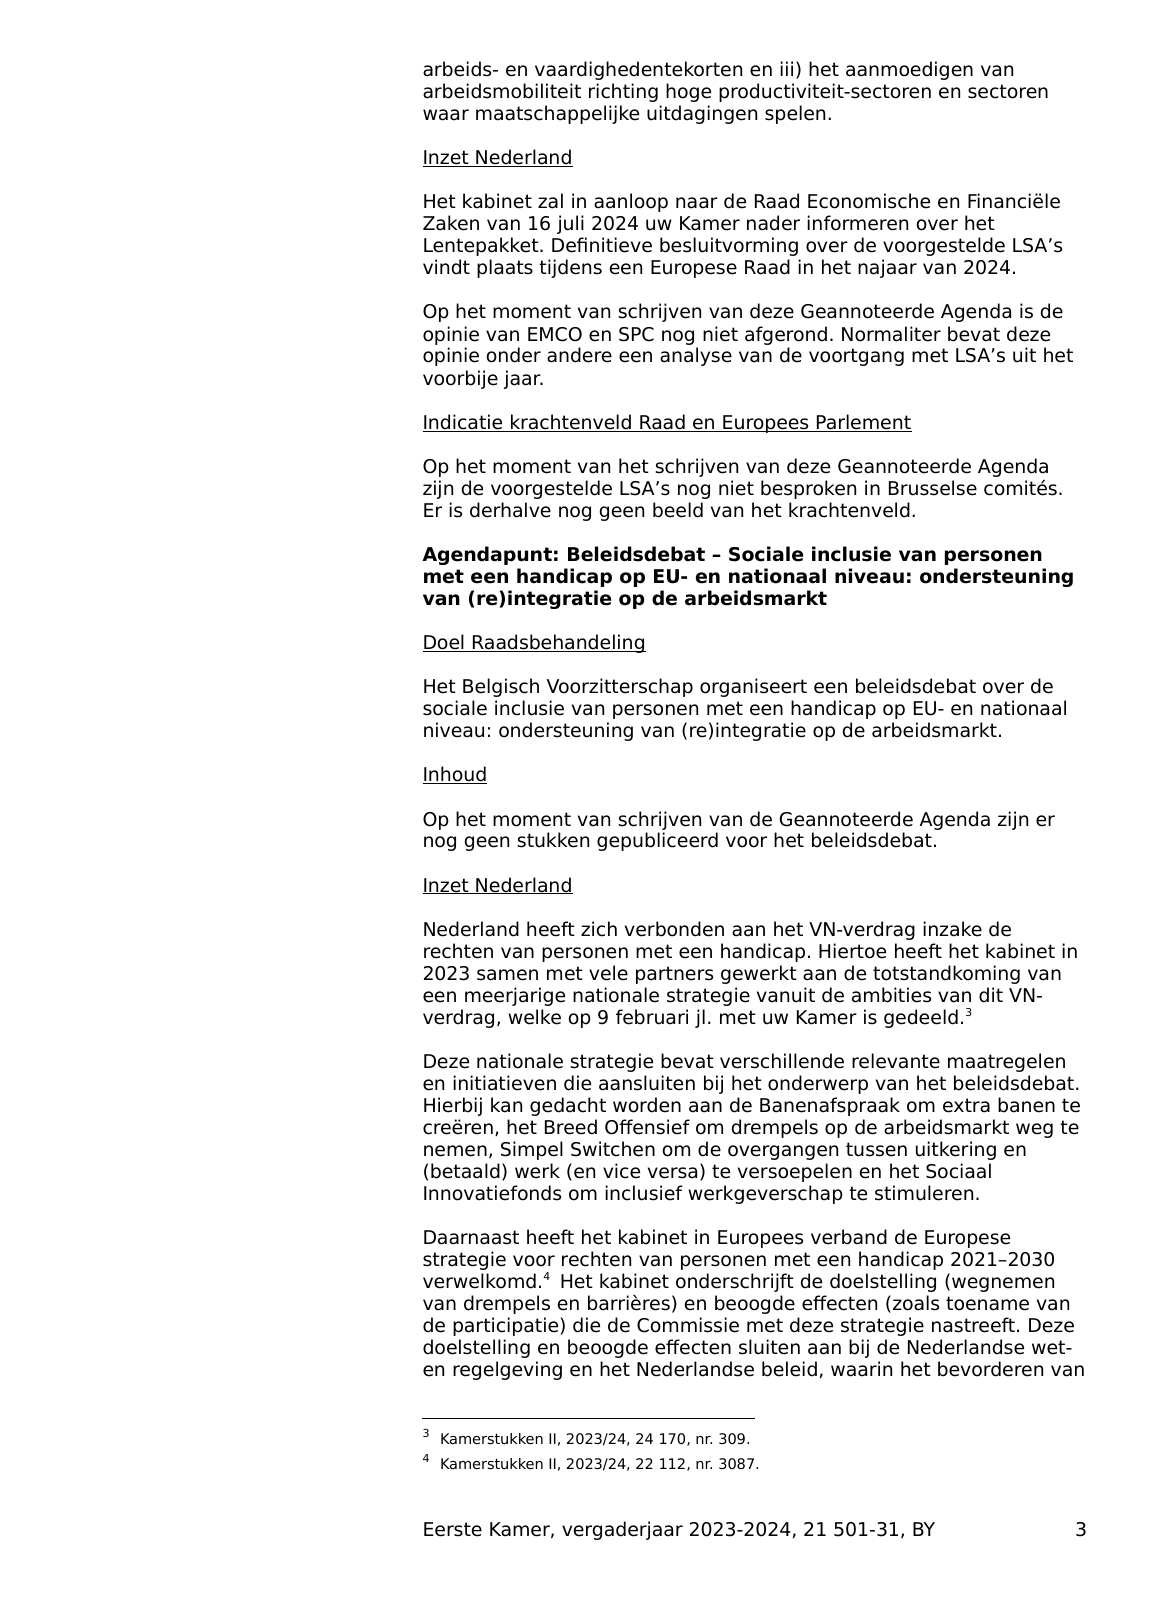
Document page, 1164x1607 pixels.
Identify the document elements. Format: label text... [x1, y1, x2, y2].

text arbeids- en vaardighedentekorten en iii) het aanmoedigen van arbeidsmobiliteit richting hoge productiviteit-sectoren en sectoren waar maatschappelijke uitdagingen spelen. [422, 59, 1087, 125]
text Op het moment van het schrijven van deze Geannoteerde Agenda zijn de voorgestelde LSA’s nog niet besproken in Brusselse comités. Er is derhalve nog geen beeld van het krachtenveld. [422, 456, 1087, 522]
text Kamerstukken II, 2023/24, 24 170, nr. 309. [422, 1427, 1087, 1449]
text Op het moment van schrijven van de Geannoteerde Agenda zijn er nog geen stukken gepubliceerd voor het beleidsdebat. [422, 808, 1087, 852]
subtitle Inzet Nederland [422, 147, 1087, 169]
text Het Belgisch Voorzitterschap organiseert een beleidsdebat over de sociale inclusie van personen met een handicap op EU- en nationaal niveau: ondersteuning van (re)integratie op de arbeidsmarkt. [422, 676, 1087, 742]
subtitle Doel Raadsbehandeling [422, 632, 1087, 654]
text Op het moment van schrijven van deze Geannoteerde Agenda is de opinie van EMCO en SPC nog niet afgerond. Normaliter bevat deze opinie onder andere een analyse van de voortgang met LSA’s uit het voorbije jaar. [422, 301, 1087, 389]
text Daarnaast heeft het kabinet in Europees verband de Europese strategie voor rechten van personen met een handicap 2021–2030 verwelkomd. Het kabinet onderschrijft de doelstelling (wegnemen van drempels en barrières) en beoogde effecten (zoals toename van de participatie) die de Commissie met deze strategie nastreeft. Deze doelstelling en beoogde effecten sluiten aan bij de Nederlandse wet- en regelgeving en het Nederlandse beleid, waarin het bevorderen van [422, 1227, 1087, 1381]
subtitle Inhoud [422, 764, 1087, 786]
text Nederland heeft zich verbonden aan het VN-verdrag inzake de rechten van personen met een handicap. Hiertoe heeft het kabinet in 2023 samen met vele partners gewerkt aan de totstandkoming van een meerjarige nationale strategie vanuit de ambities van dit VN-verdrag, welke op 9 februari jl. met uw Kamer is gedeeld. [422, 919, 1087, 1029]
text Kamerstukken II, 2023/24, 22 112, nr. 3087. [422, 1452, 1087, 1474]
subtitle Indicatie krachtenveld Raad en Europees Parlement [422, 412, 1087, 433]
subtitle Inzet Nederland [422, 874, 1087, 897]
subtitle Agendapunt: Beleidsdebat – Sociale inclusie van personen met een handicap op EU- en nationaal niveau: ondersteuning van (re)integratie op de arbeidsmarkt [422, 544, 1087, 610]
text Deze nationale strategie bevat verschillende relevante maatregelen en initiatieven die aansluiten bij het onderwerp van het beleidsdebat. Hierbij kan gedacht worden aan de Banenafspraak om extra banen te creëren, het Breed Offensief om drempels op de arbeidsmarkt weg te nemen, Simpel Switchen om de overgangen tussen uitkering en (betaald) werk (en vice versa) te versoepelen en het Sociaal Innovatiefonds om inclusief werkgeverschap te stimuleren. [422, 1051, 1087, 1205]
text Het kabinet zal in aanloop naar de Raad Economische en Financiële Zaken van 16 juli 2024 uw Kamer nader informeren over het Lentepakket. Definitieve besluitvorming over de voorgestelde LSA’s vindt plaats tijdens een Europese Raad in het najaar van 2024. [422, 191, 1087, 279]
